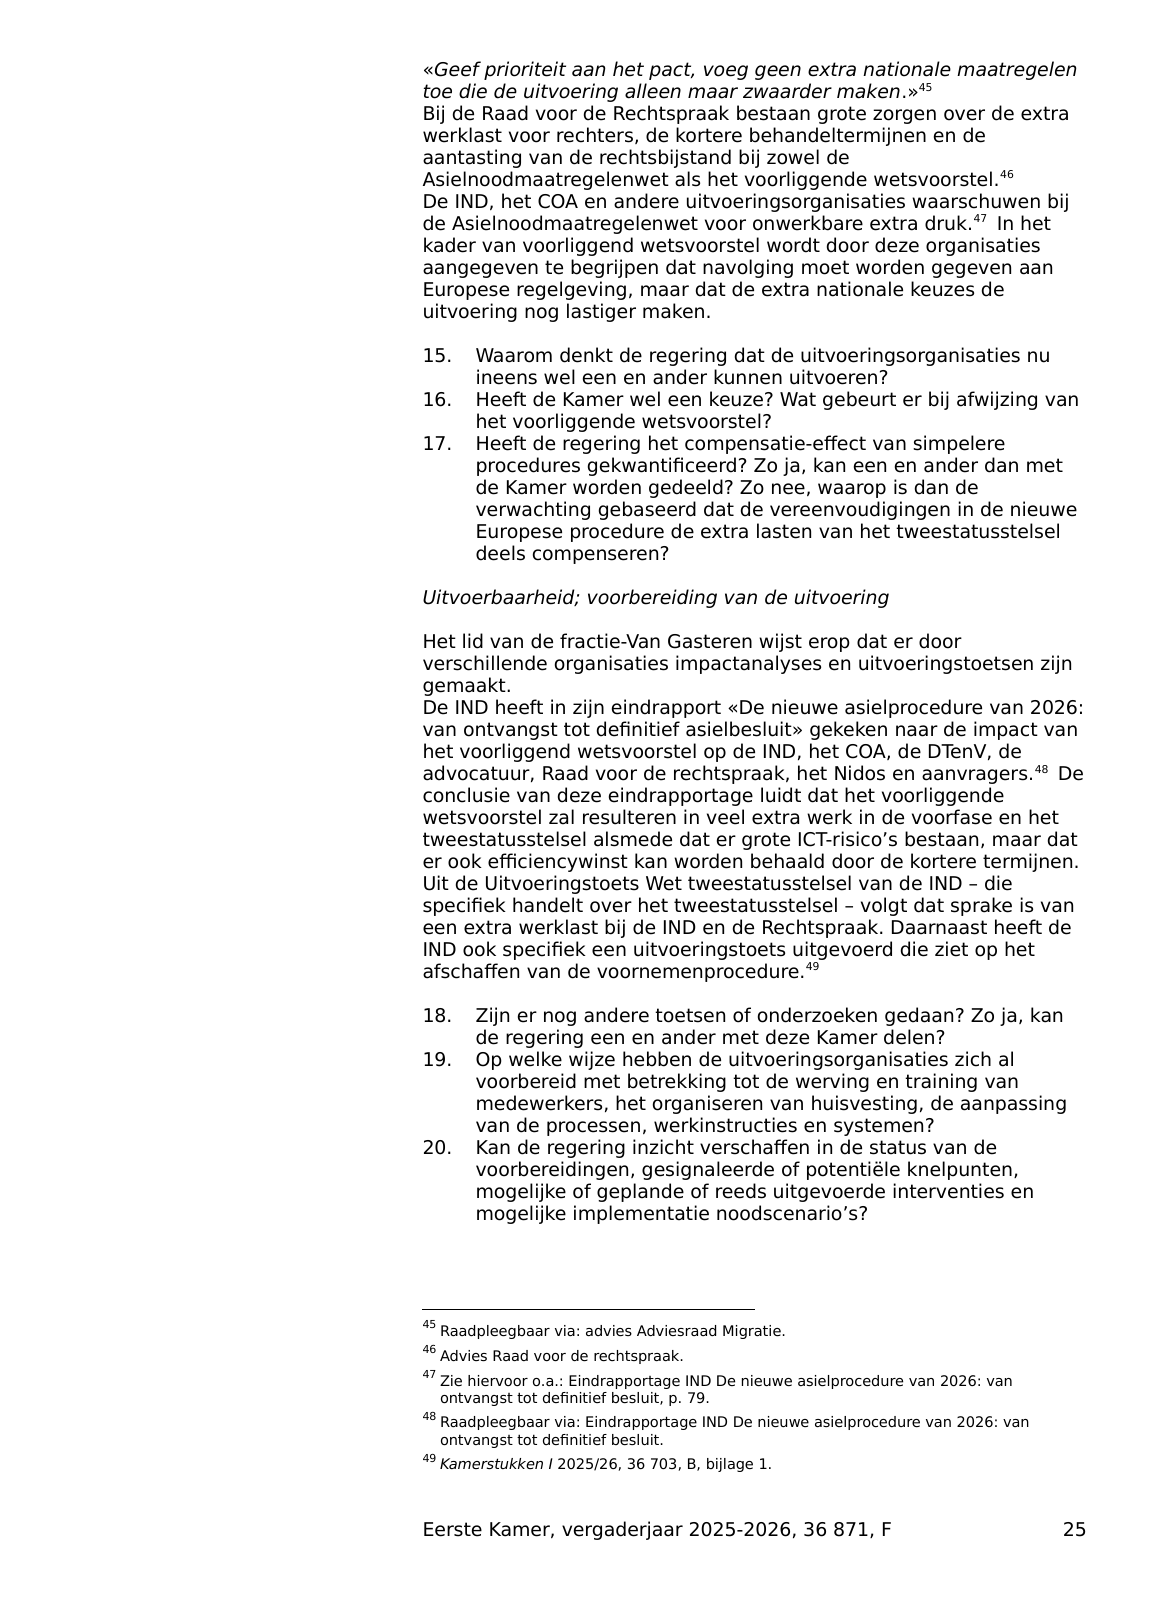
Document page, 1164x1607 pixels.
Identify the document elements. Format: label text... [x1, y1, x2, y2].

text 17. Heeft de regering het compensatie-effect van simpelere procedures gekwantificeerd? Zo ja, kan een en ander dan met de Kamer worden gedeeld? Zo nee, waarop is dan de verwachting gebaseerd dat de vereenvoudigingen in de nieuwe Europese procedure de extra lasten van het tweestatusstelsel deels compenseren? [422, 433, 1087, 565]
text Kamerstukken I 2025/26, 36 703, B, bijlage 1. [422, 1452, 1087, 1474]
text 19. Op welke wijze hebben de uitvoeringsorganisaties zich al voorbereid met betrekking tot de werving en training van medewerkers, het organiseren van huisvesting, de aanpassing van de processen, werkinstructies en systemen? [422, 1049, 1087, 1137]
text De IND, het COA en andere uitvoeringsorganisaties waarschuwen bij de Asielnoodmaatregelenwet voor onwerkbare extra druk. In het kader van voorliggend wetsvoorstel wordt door deze organisaties aangegeven te begrijpen dat navolging moet worden gegeven aan Europese regelgeving, maar dat de extra nationale keuzes de uitvoering nog lastiger maken. [422, 191, 1087, 323]
text Bij de Raad voor de Rechtspraak bestaan grote zorgen over de extra werklast voor rechters, de kortere behandeltermijnen en de aantasting van de rechtsbijstand bij zowel de Asielnoodmaatregelenwet als het voorliggende wetsvoorstel. [422, 103, 1087, 191]
text Uit de Uitvoeringstoets Wet tweestatusstelsel van de IND – die specifiek handelt over het tweestatusstelsel – volgt dat sprake is van een extra werklast bij de IND en de Rechtspraak. Daarnaast heeft de IND ook specifiek een uitvoeringstoets uitgevoerd die ziet op het afschaffen van de voornemenprocedure. [422, 873, 1087, 983]
text «Geef prioriteit aan het pact, voeg geen extra nationale maatregelen toe die de uitvoering alleen maar zwaarder maken.» [422, 59, 1087, 103]
text 18. Zijn er nog andere toetsen of onderzoeken gedaan? Zo ja, kan de regering een en ander met deze Kamer delen? [422, 1005, 1087, 1049]
subtitle Uitvoerbaarheid; voorbereiding van de uitvoering [422, 587, 1087, 609]
text 16. Heeft de Kamer wel een keuze? Wat gebeurt er bij afwijzing van het voorliggende wetsvoorstel? [422, 389, 1087, 433]
text Het lid van de fractie-Van Gasteren wijst erop dat er door verschillende organisaties impactanalyses en uitvoeringstoetsen zijn gemaakt. [422, 631, 1087, 697]
text Zie hiervoor o.a.: Eindrapportage IND De nieuwe asielprocedure van 2026: van ontvangst tot definitief besluit, p. 79. [422, 1368, 1087, 1407]
text Raadpleegbaar via: Eindrapportage IND De nieuwe asielprocedure van 2026: van ontvangst tot definitief besluit. [422, 1410, 1087, 1449]
text 20. Kan de regering inzicht verschaffen in de status van de voorbereidingen, gesignaleerde of potentiële knelpunten, mogelijke of geplande of reeds uitgevoerde interventies en mogelijke implementatie noodscenario’s? [422, 1137, 1087, 1225]
text 15. Waarom denkt de regering dat de uitvoeringsorganisaties nu ineens wel een en ander kunnen uitvoeren? [422, 345, 1087, 389]
text Advies Raad voor de rechtspraak. [422, 1343, 1087, 1366]
text De IND heeft in zijn eindrapport «De nieuwe asielprocedure van 2026: van ontvangst tot definitief asielbesluit» gekeken naar de impact van het voorliggend wetsvoorstel op de IND, het COA, de DTenV, de advocatuur, Raad voor de rechtspraak, het Nidos en aanvragers. De conclusie van deze eindrapportage luidt dat het voorliggende wetsvoorstel zal resulteren in veel extra werk in de voorfase en het tweestatusstelsel alsmede dat er grote ICT-risico’s bestaan, maar dat er ook efficiencywinst kan worden behaald door de kortere termijnen. [422, 697, 1087, 873]
text Raadpleegbaar via: advies Adviesraad Migratie. [422, 1318, 1087, 1341]
